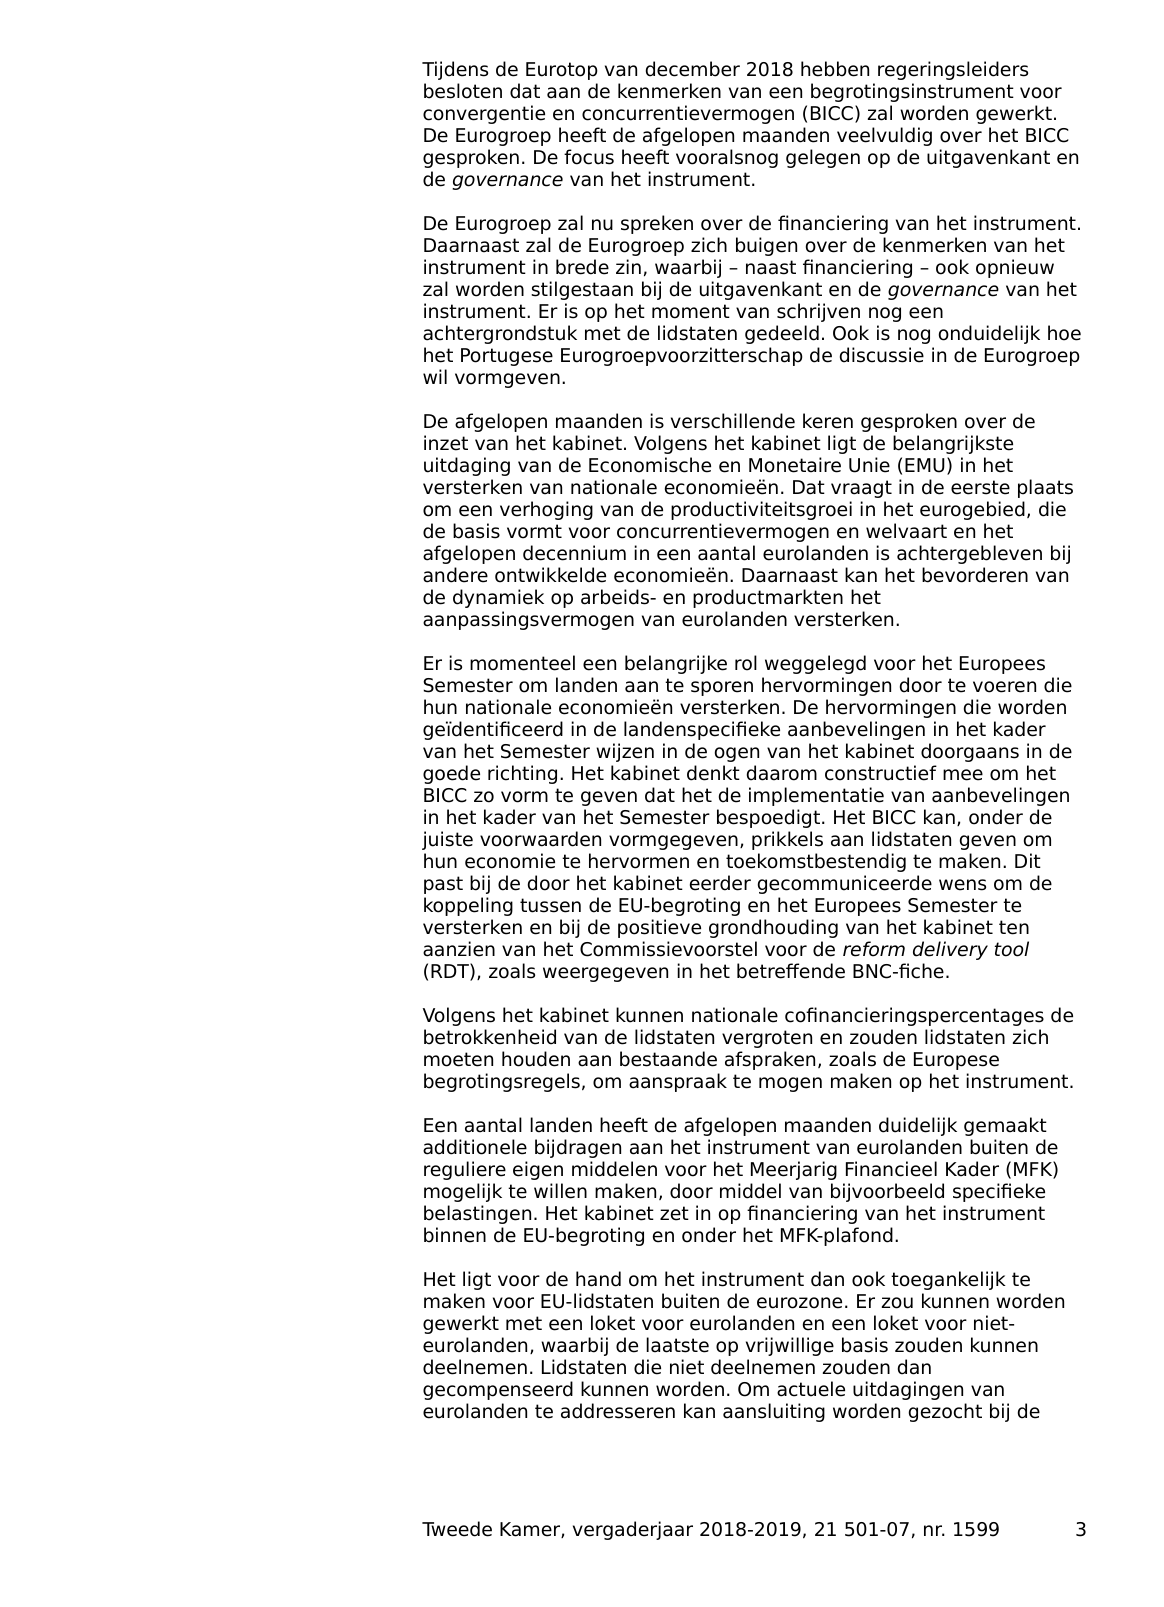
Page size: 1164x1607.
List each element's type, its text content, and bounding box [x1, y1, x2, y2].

text Er is momenteel een belangrijke rol weggelegd voor het Europees Semester om landen aan te sporen hervormingen door te voeren die hun nationale economieën versterken. De hervormingen die worden geïdentificeerd in de landenspecifieke aanbevelingen in het kader van het Semester wijzen in de ogen van het kabinet doorgaans in de goede richting. Het kabinet denkt daarom constructief mee om het BICC zo vorm te geven dat het de implementatie van aanbevelingen in het kader van het Semester bespoedigt. Het BICC kan, onder de juiste voorwaarden vormgegeven, prikkels aan lidstaten geven om hun economie te hervormen en toekomstbestendig te maken. Dit past bij de door het kabinet eerder gecommuniceerde wens om de koppeling tussen de EU-begroting en het Europees Semester te versterken en bij de positieve grondhouding van het kabinet ten aanzien van het Commissievoorstel voor de reform delivery tool (RDT), zoals weergegeven in het betreffende BNC-fiche. [422, 653, 1087, 983]
text Een aantal landen heeft de afgelopen maanden duidelijk gemaakt additionele bijdragen aan het instrument van eurolanden buiten de reguliere eigen middelen voor het Meerjarig Financieel Kader (MFK) mogelijk te willen maken, door middel van bijvoorbeeld specifieke belastingen. Het kabinet zet in op financiering van het instrument binnen de EU-begroting en onder het MFK-plafond. [422, 1115, 1087, 1247]
text Het ligt voor de hand om het instrument dan ook toegankelijk te maken voor EU-lidstaten buiten de eurozone. Er zou kunnen worden gewerkt met een loket voor eurolanden en een loket voor niet-eurolanden, waarbij de laatste op vrijwillige basis zouden kunnen deelnemen. Lidstaten die niet deelnemen zouden dan gecompenseerd kunnen worden. Om actuele uitdagingen van eurolanden te addresseren kan aansluiting worden gezocht bij de [422, 1269, 1087, 1423]
text De Eurogroep zal nu spreken over de financiering van het instrument. Daarnaast zal de Eurogroep zich buigen over de kenmerken van het instrument in brede zin, waarbij – naast financiering – ook opnieuw zal worden stilgestaan bij de uitgavenkant en de governance van het instrument. Er is op het moment van schrijven nog een achtergrondstuk met de lidstaten gedeeld. Ook is nog onduidelijk hoe het Portugese Eurogroepvoorzitterschap de discussie in de Eurogroep wil vormgeven. [422, 213, 1087, 389]
text Tijdens de Eurotop van december 2018 hebben regeringsleiders besloten dat aan de kenmerken van een begrotingsinstrument voor convergentie en concurrentievermogen (BICC) zal worden gewerkt. De Eurogroep heeft de afgelopen maanden veelvuldig over het BICC gesproken. De focus heeft vooralsnog gelegen op de uitgavenkant en de governance van het instrument. [422, 59, 1087, 191]
text Volgens het kabinet kunnen nationale cofinancieringspercentages de betrokkenheid van de lidstaten vergroten en zouden lidstaten zich moeten houden aan bestaande afspraken, zoals de Europese begrotingsregels, om aanspraak te mogen maken op het instrument. [422, 1005, 1087, 1093]
text De afgelopen maanden is verschillende keren gesproken over de inzet van het kabinet. Volgens het kabinet ligt de belangrijkste uitdaging van de Economische en Monetaire Unie (EMU) in het versterken van nationale economieën. Dat vraagt in de eerste plaats om een verhoging van de productiviteitsgroei in het eurogebied, die de basis vormt voor concurrentievermogen en welvaart en het afgelopen decennium in een aantal eurolanden is achtergebleven bij andere ontwikkelde economieën. Daarnaast kan het bevorderen van de dynamiek op arbeids- en productmarkten het aanpassingsvermogen van eurolanden versterken. [422, 411, 1087, 631]
